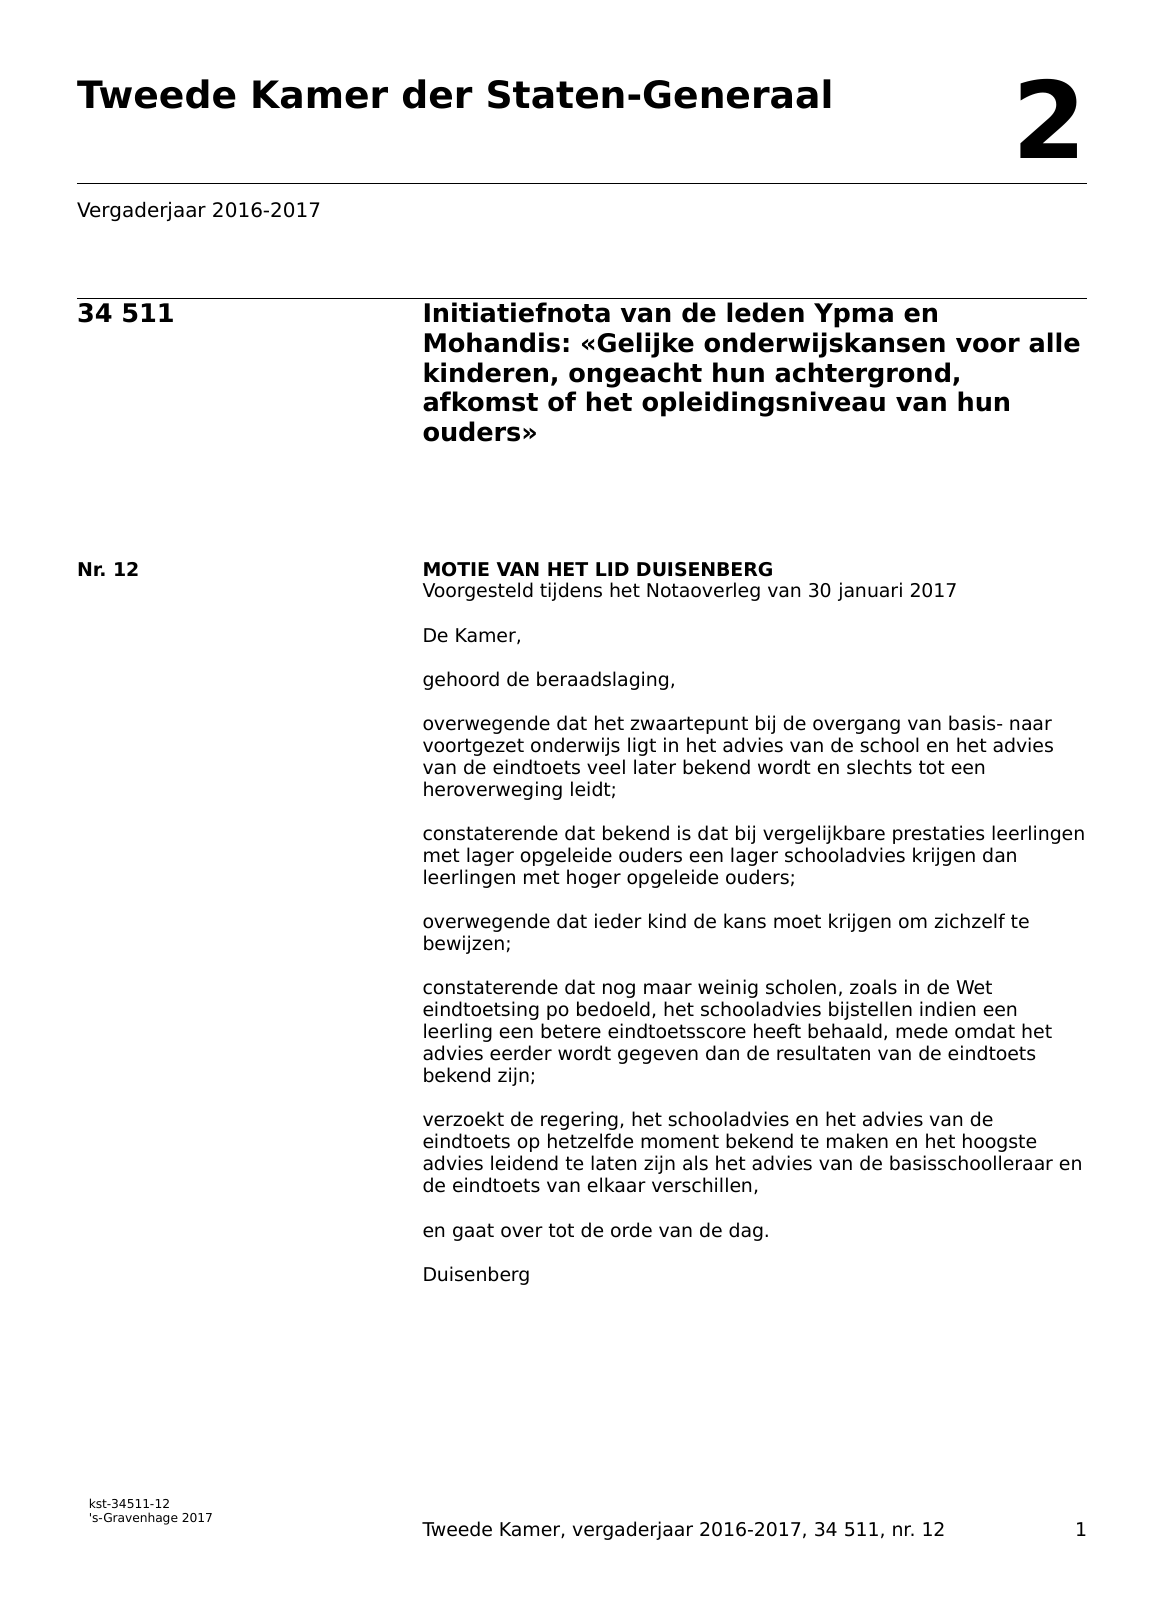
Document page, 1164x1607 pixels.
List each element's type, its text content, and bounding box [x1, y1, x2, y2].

text en gaat over tot de orde van de dag. [422, 1219, 1087, 1241]
text overwegende dat het zwaartepunt bij de overgang van basis- naar voortgezet onderwijs ligt in het advies van de school en het advies van de eindtoets veel later bekend wordt en slechts tot een heroverweging leidt; [422, 713, 1087, 801]
text gehoord de beraadslaging, [422, 669, 1087, 691]
text 's-Gravenhage 2017 [88, 1511, 323, 1525]
subtitle 34 511 Initiatiefnota van de leden Ypma en Mohandis: «Gelijke onderwijskansen voor alle kinderen, ongeacht hun achtergrond, afkomst of het opleidingsniveau van hun ouders» [77, 299, 1087, 447]
text verzoekt de regering, het schooladvies en het advies van de eindtoets op hetzelfde moment bekend te maken en het hoogste advies leidend te laten zijn als het advies van de basisschoolleraar en de eindtoets van elkaar verschillen, [422, 1109, 1087, 1197]
table_cell Vergaderjaar 2016-2017 [77, 184, 1087, 298]
text constaterende dat bekend is dat bij vergelijkbare prestaties leerlingen met lager opgeleide ouders een lager schooladvies krijgen dan leerlingen met hoger opgeleide ouders; [422, 823, 1087, 889]
text overwegende dat ieder kind de kans moet krijgen om zichzelf te bewijzen; [422, 911, 1087, 955]
table_header Tweede Kamer der Staten-Generaal [77, 59, 886, 183]
table_header 2 [886, 59, 1087, 183]
text Duisenberg [422, 1264, 1087, 1286]
text De Kamer, [422, 624, 1087, 647]
text constaterende dat nog maar weinig scholen, zoals in de Wet eindtoetsing po bedoeld, het schooladvies bijstellen indien een leerling een betere eindtoetsscore heeft behaald, mede omdat het advies eerder wordt gegeven dan de resultaten van de eindtoets bekend zijn; [422, 977, 1087, 1087]
text kst-34511-12 [88, 1497, 323, 1511]
subtitle Nr. 12 MOTIE VAN HET LID DUISENBERG [77, 558, 1087, 580]
text Voorgesteld tijdens het Notaoverleg van 30 januari 2017 [422, 580, 1087, 602]
